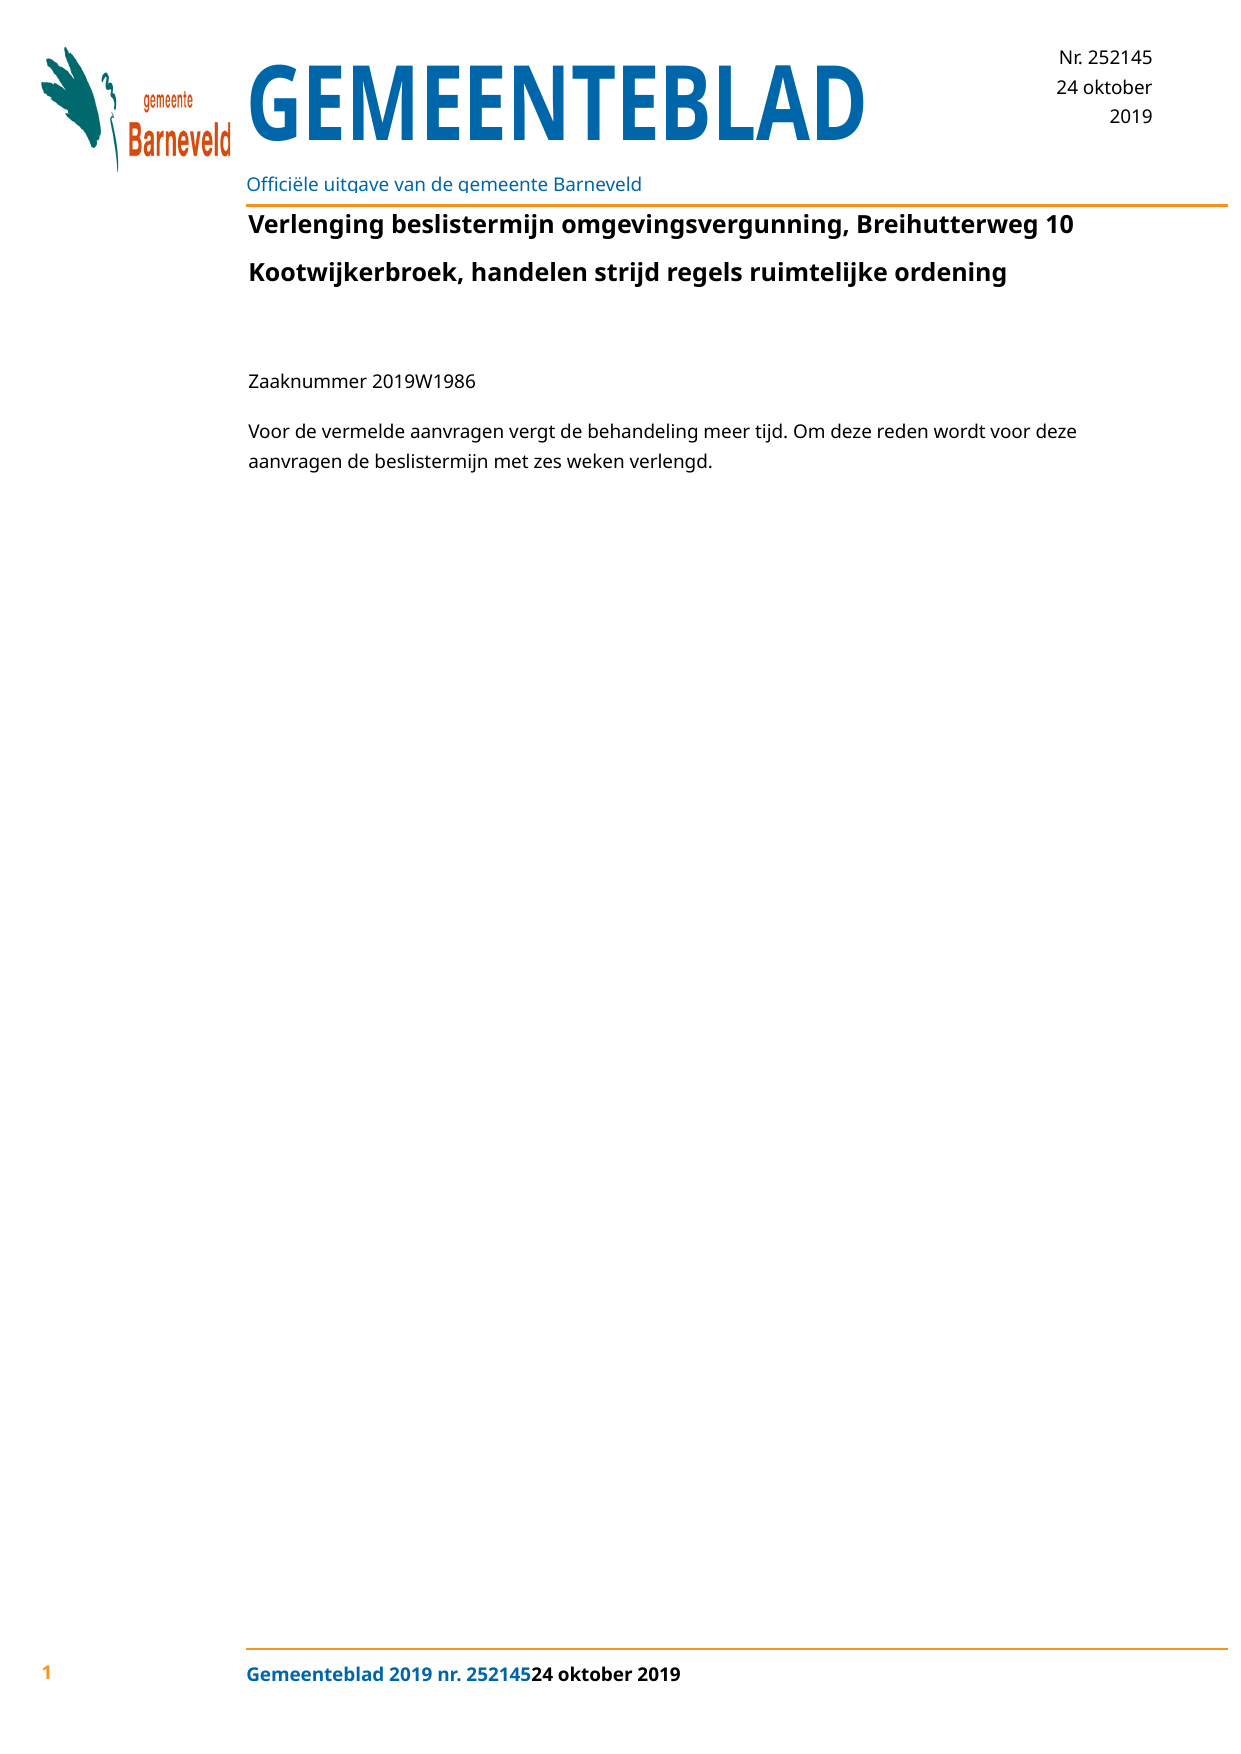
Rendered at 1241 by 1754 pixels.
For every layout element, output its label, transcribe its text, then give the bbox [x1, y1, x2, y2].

picture [41, 47, 231, 172]
text Verlenging beslistermijn omgevingsvergunning, Breihutterweg 10 Kootwijkerbroek, handelen strijd regels ruimtelijke ordening [248, 207, 1152, 288]
text Zaaknummer 2019W1986 [248, 368, 1152, 394]
text Voor de vermelde aanvragen vergt de behandeling meer tijd. Om deze reden wordt voor deze aanvragen de beslistermijn met zes weken verlengd. [248, 419, 1152, 474]
